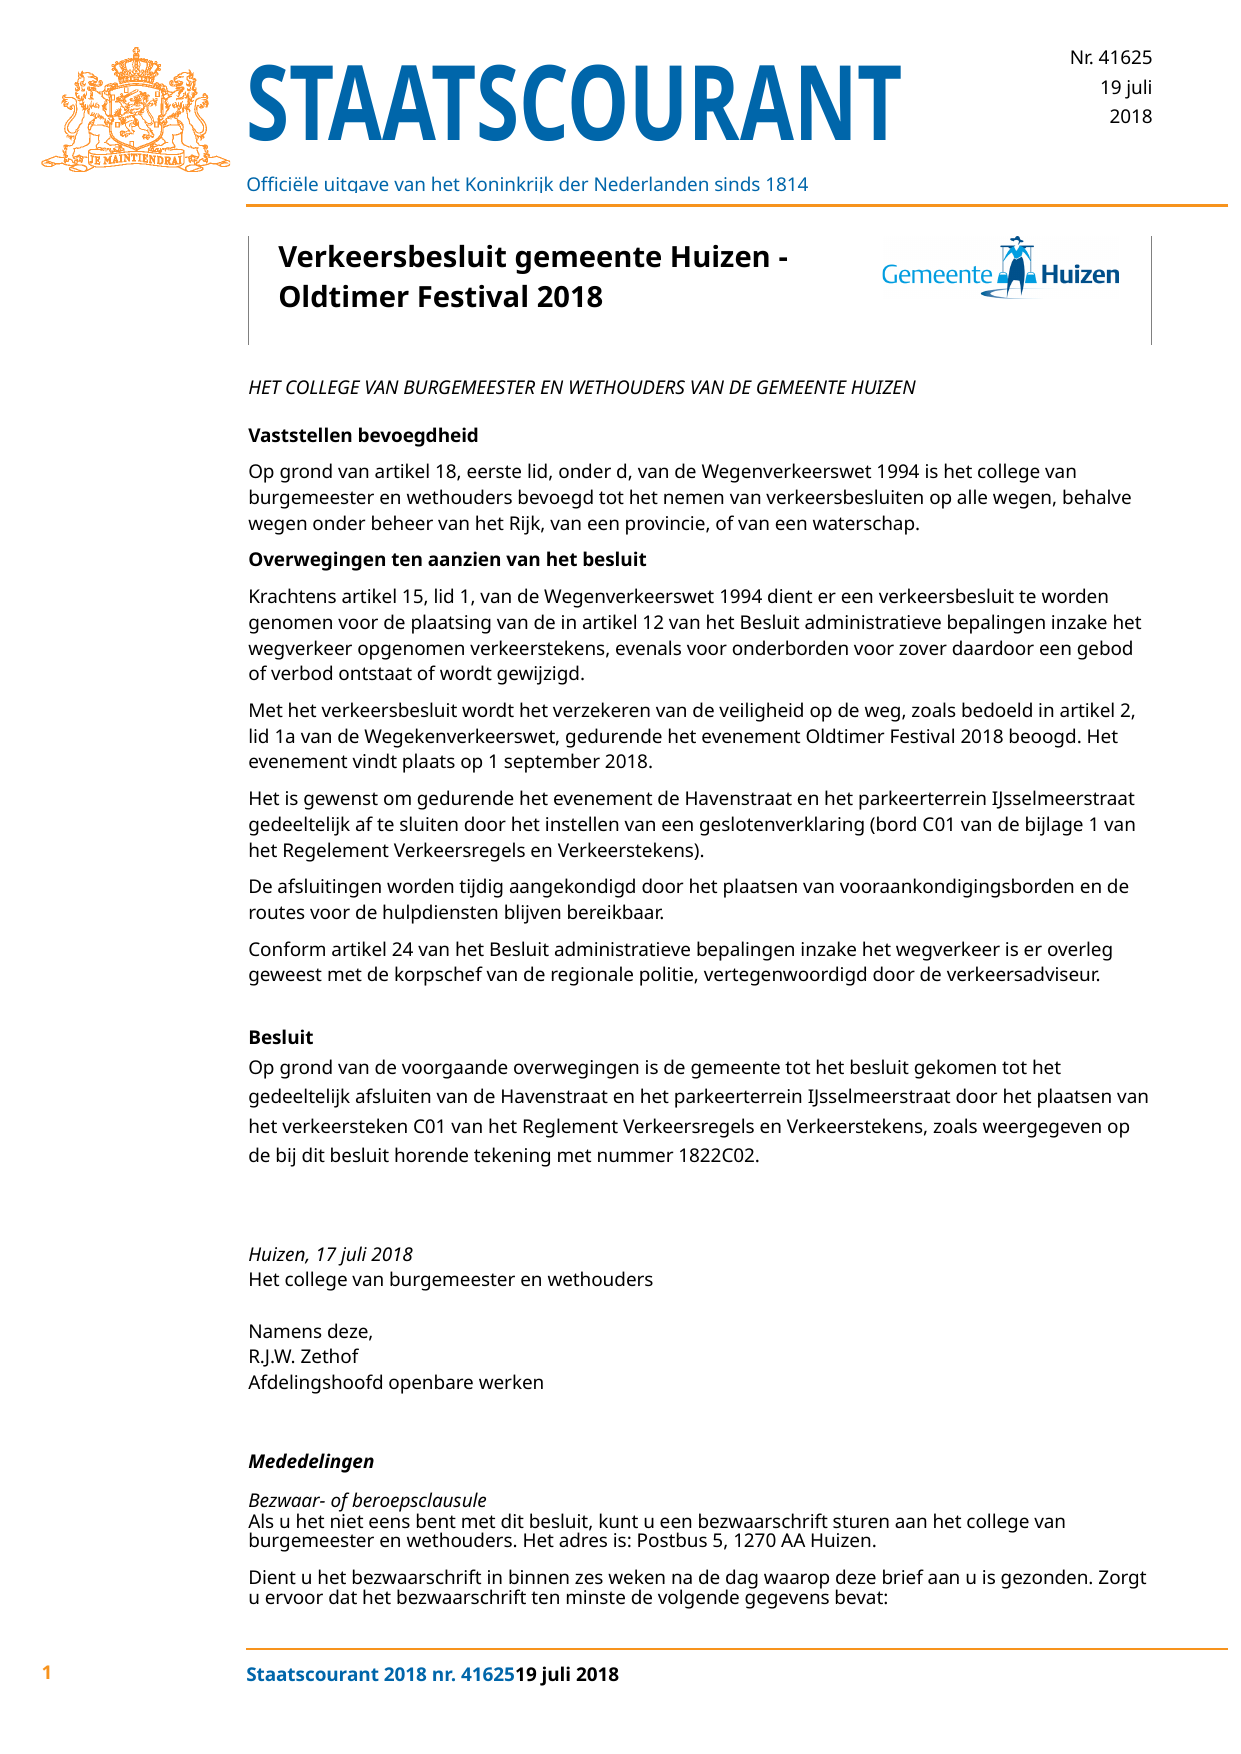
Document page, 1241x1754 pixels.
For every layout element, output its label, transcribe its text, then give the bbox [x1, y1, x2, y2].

text Vaststellen bevoegdheid [248, 422, 1152, 448]
picture [41, 47, 231, 172]
text Namens deze, [248, 1318, 1152, 1344]
text Conform artikel 24 van het Besluit administratieve bepalingen inzake het wegverkeer is er overleg geweest met de korpschef van de regionale politie, vertegenwoordigd door de verkeersadviseur. [248, 936, 1152, 987]
text Met het verkeersbesluit wordt het verzekeren van de veiligheid op de weg, zoals bedoeld in artikel 2, lid 1a van de Wegekenverkeerswet, gedurende het evenement Oldtimer Festival 2018 beoogd. Het evenement vindt plaats op 1 september 2018. [248, 697, 1152, 774]
picture [882, 236, 1119, 299]
text Op grond van de voorgaande overwegingen is de gemeente tot het besluit gekomen tot het gedeeltelijk afsluiten van de Havenstraat en het parkeerterrein IJsselmeerstraat door het plaatsen van het verkeersteken C01 van het Reglement Verkeersregels en Verkeerstekens, zoals weergegeven op de bij dit besluit horende tekening met nummer 1822C02. [248, 1054, 1152, 1168]
text Dient u het bezwaarschrift in binnen zes weken na de dag waarop deze brief aan u is gezonden. Zorgt u ervoor dat het bezwaarschrift ten minste de volgende gegevens bevat: [248, 1569, 1152, 1608]
text Als u het niet eens bent met dit besluit, kunt u een bezwaarschrift sturen aan het college van burgemeester en wethouders. Het adres is: Postbus 5, 1270 AA Huizen. [248, 1513, 1152, 1552]
text Afdelingshoofd openbare werken [248, 1369, 1152, 1395]
text Op grond van artikel 18, eerste lid, onder d, van de Wegenverkeerswet 1994 is het college van burgemeester en wethouders bevoegd tot het nemen van verkeersbesluiten op alle wegen, behalve wegen onder beheer van het Rijk, van een provincie, of van een waterschap. [248, 458, 1152, 536]
text R.J.W. Zethof [248, 1344, 1152, 1369]
text Het is gewenst om gedurende het evenement de Havenstraat en het parkeerterrein IJsselmeerstraat gedeeltelijk af te sluiten door het instellen van een geslotenverklaring (bord C01 van de bijlage 1 van het Regelement Verkeersregels en Verkeerstekens). [248, 785, 1152, 862]
table_header [850, 236, 1151, 345]
text HET COLLEGE VAN BURGEMEESTER EN WETHOUDERS VAN DE GEMEENTE HUIZEN [248, 374, 1152, 400]
table_header Verkeersbesluit gemeente Huizen - Oldtimer Festival 2018 [249, 236, 850, 345]
text De afsluitingen worden tijdig aangekondigd door het plaatsen van vooraankondigingsborden en de routes voor de hulpdiensten blijven bereikbaar. [248, 873, 1152, 925]
text Overwegingen ten aanzien van het besluit [248, 547, 1152, 572]
text Huizen, 17 juli 2018 [248, 1241, 1152, 1267]
text Besluit [248, 1024, 1152, 1050]
text Krachtens artikel 15, lid 1, van de Wegenverkeerswet 1994 dient er een verkeersbesluit te worden genomen voor de plaatsing van de in artikel 12 van het Besluit administratieve bepalingen inzake het wegverkeer opgenomen verkeerstekens, evenals voor onderborden voor zover daardoor een gebod of verbod ontstaat of wordt gewijzigd. [248, 583, 1152, 686]
text Het college van burgemeester en wethouders [248, 1267, 1152, 1292]
text Mededelingen [248, 1448, 1152, 1474]
text Bezwaar- of beroepsclausule [248, 1487, 1152, 1513]
